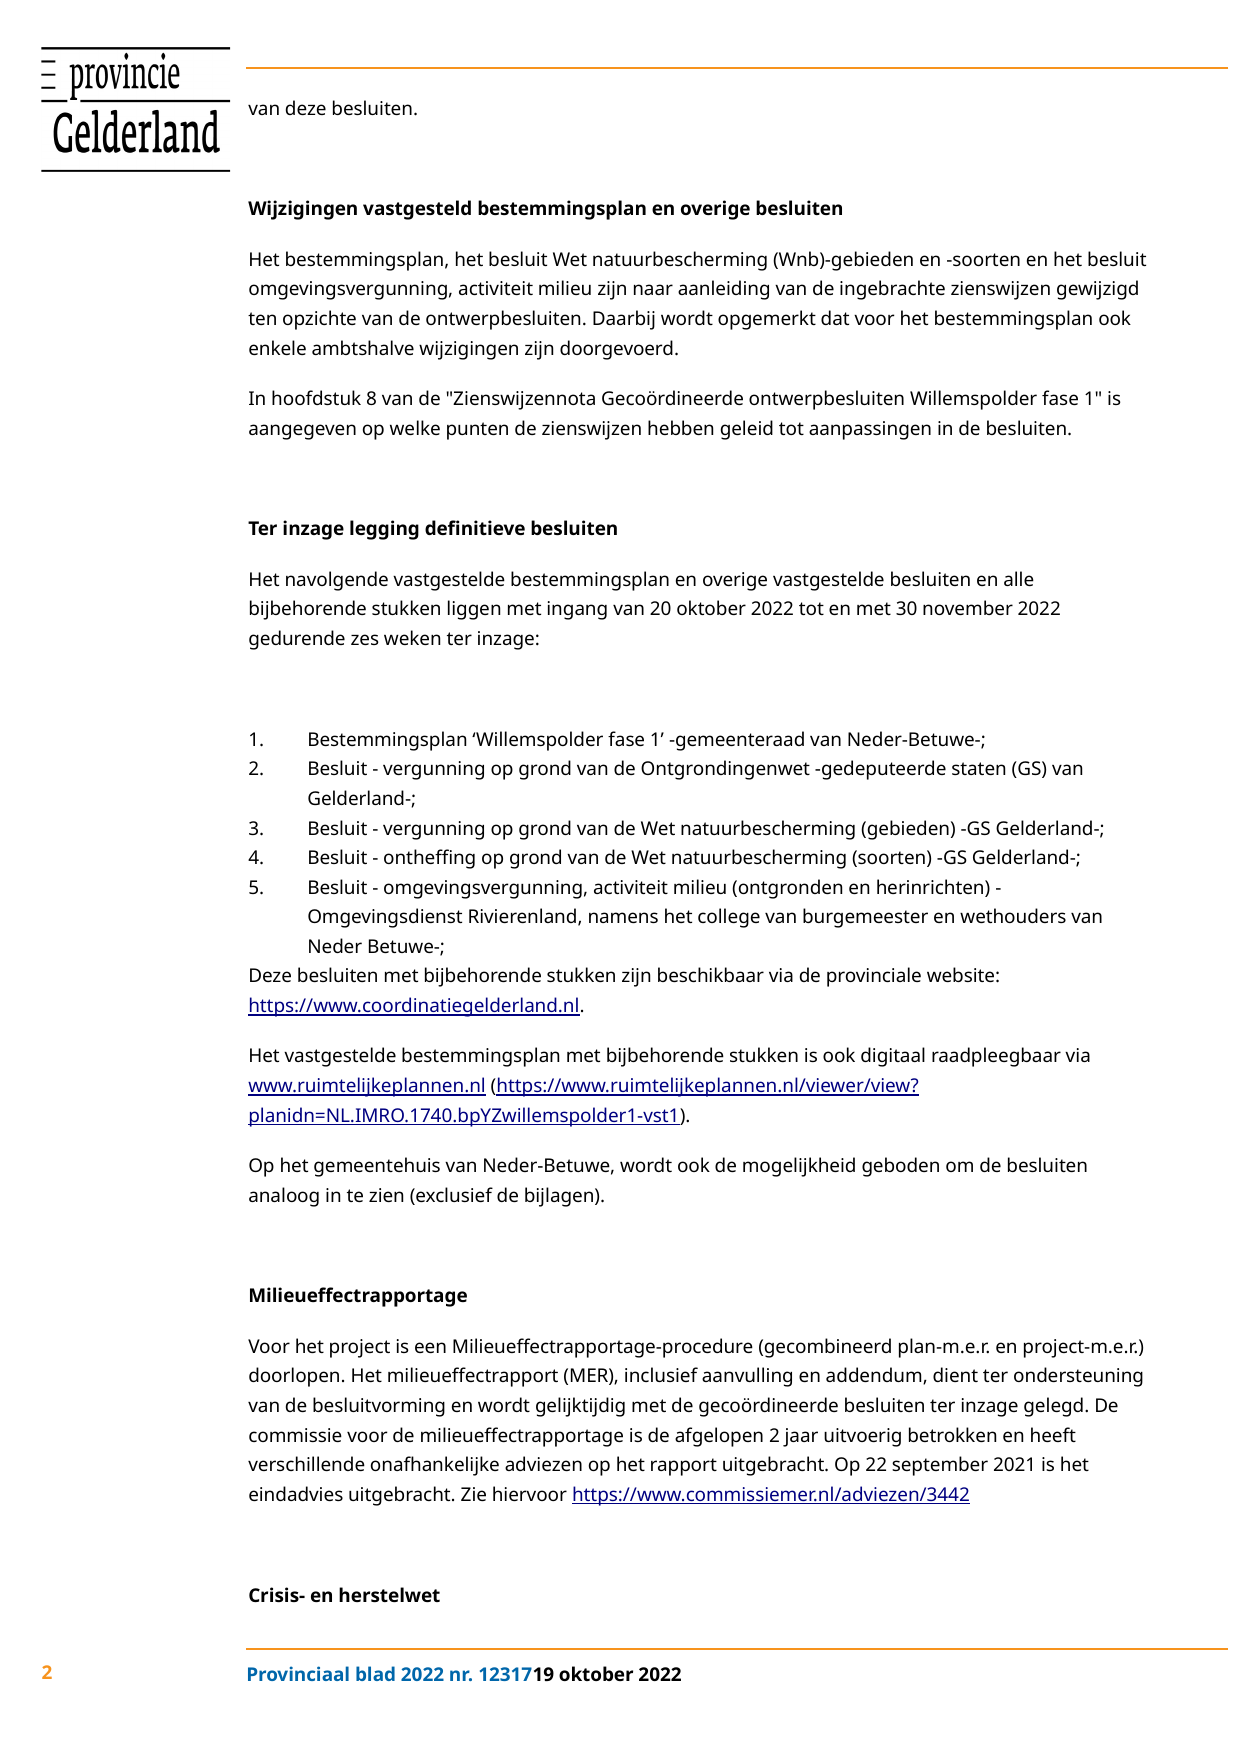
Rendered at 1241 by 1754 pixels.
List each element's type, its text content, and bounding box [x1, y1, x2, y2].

text Wijzigingen vastgesteld bestemmingsplan en overige besluiten [248, 196, 1152, 221]
list Besluit - omgevingsvergunning, activiteit milieu (ontgronden en herinrichten) -Omgevingsdienst Rivierenland, namens het college van burgemeester en wethouders van Neder Betuwe-; [248, 874, 1152, 959]
text Het navolgende vastgestelde bestemmingsplan en overige vastgestelde besluiten en alle bijbehorende stukken liggen met ingang van 20 oktober 2022 tot en met 30 november 2022 gedurende zes weken ter inzage: [248, 566, 1152, 651]
list Besluit - vergunning op grond van de Wet natuurbescherming (gebieden) -GS Gelderland-; [248, 815, 1152, 841]
picture [41, 47, 231, 172]
text van deze besluiten. [248, 95, 1152, 121]
text Milieueffectrapportage [248, 1283, 1152, 1308]
text Crisis- en herstelwet [248, 1582, 1152, 1608]
list Besluit - ontheffing op grond van de Wet natuurbescherming (soorten) -GS Gelderland-; [248, 844, 1152, 870]
text Ter inzage legging definitieve besluiten [248, 516, 1152, 541]
text In hoofdstuk 8 van de "Zienswijzennota Gecoördineerde ontwerpbesluiten Willemspolder fase 1" is aangegeven op welke punten de zienswijzen hebben geleid tot aanpassingen in de besluiten. [248, 385, 1152, 441]
list Bestemmingsplan ‘Willemspolder fase 1’ -gemeenteraad van Neder-Betuwe-; [248, 726, 1152, 752]
text Op het gemeentehuis van Neder-Betuwe, wordt ook de mogelijkheid geboden om de besluiten analoog in te zien (exclusief de bijlagen). [248, 1152, 1152, 1208]
text Het vastgestelde bestemmingsplan met bijbehorende stukken is ook digitaal raadpleegbaar via www.ruimtelijkeplannen.nl (https://www.ruimtelijkeplannen.nl/viewer/view?planidn=NL.IMRO.1740.bpYZwillemspolder1-vst1). [248, 1043, 1152, 1128]
text Deze besluiten met bijbehorende stukken zijn beschikbaar via de provinciale website: https://www.coordinatiegelderland.nl. [248, 963, 1152, 1018]
text Voor het project is een Milieueffectrapportage-procedure (gecombineerd plan-m.e.r. en project-m.e.r.) doorlopen. Het milieueffectrapport (MER), inclusief aanvulling en addendum, dient ter ondersteuning van de besluitvorming en wordt gelijktijdig met de gecoördineerde besluiten ter inzage gelegd. De commissie voor de milieueffectrapportage is de afgelopen 2 jaar uitvoerig betrokken en heeft verschillende onafhankelijke adviezen op het rapport uitgebracht. Op 22 september 2021 is het eindadvies uitgebracht. Zie hiervoor https://www.commissiemer.nl/adviezen/3442 [248, 1333, 1152, 1507]
text Het bestemmingsplan, het besluit Wet natuurbescherming (Wnb)-gebieden en -soorten en het besluit omgevingsvergunning, activiteit milieu zijn naar aanleiding van de ingebrachte zienswijzen gewijzigd ten opzichte van de ontwerpbesluiten. Daarbij wordt opgemerkt dat voor het bestemmingsplan ook enkele ambtshalve wijzigingen zijn doorgevoerd. [248, 246, 1152, 361]
list Besluit - vergunning op grond van de Ontgrondingenwet -gedeputeerde staten (GS) van Gelderland-; [248, 756, 1152, 811]
